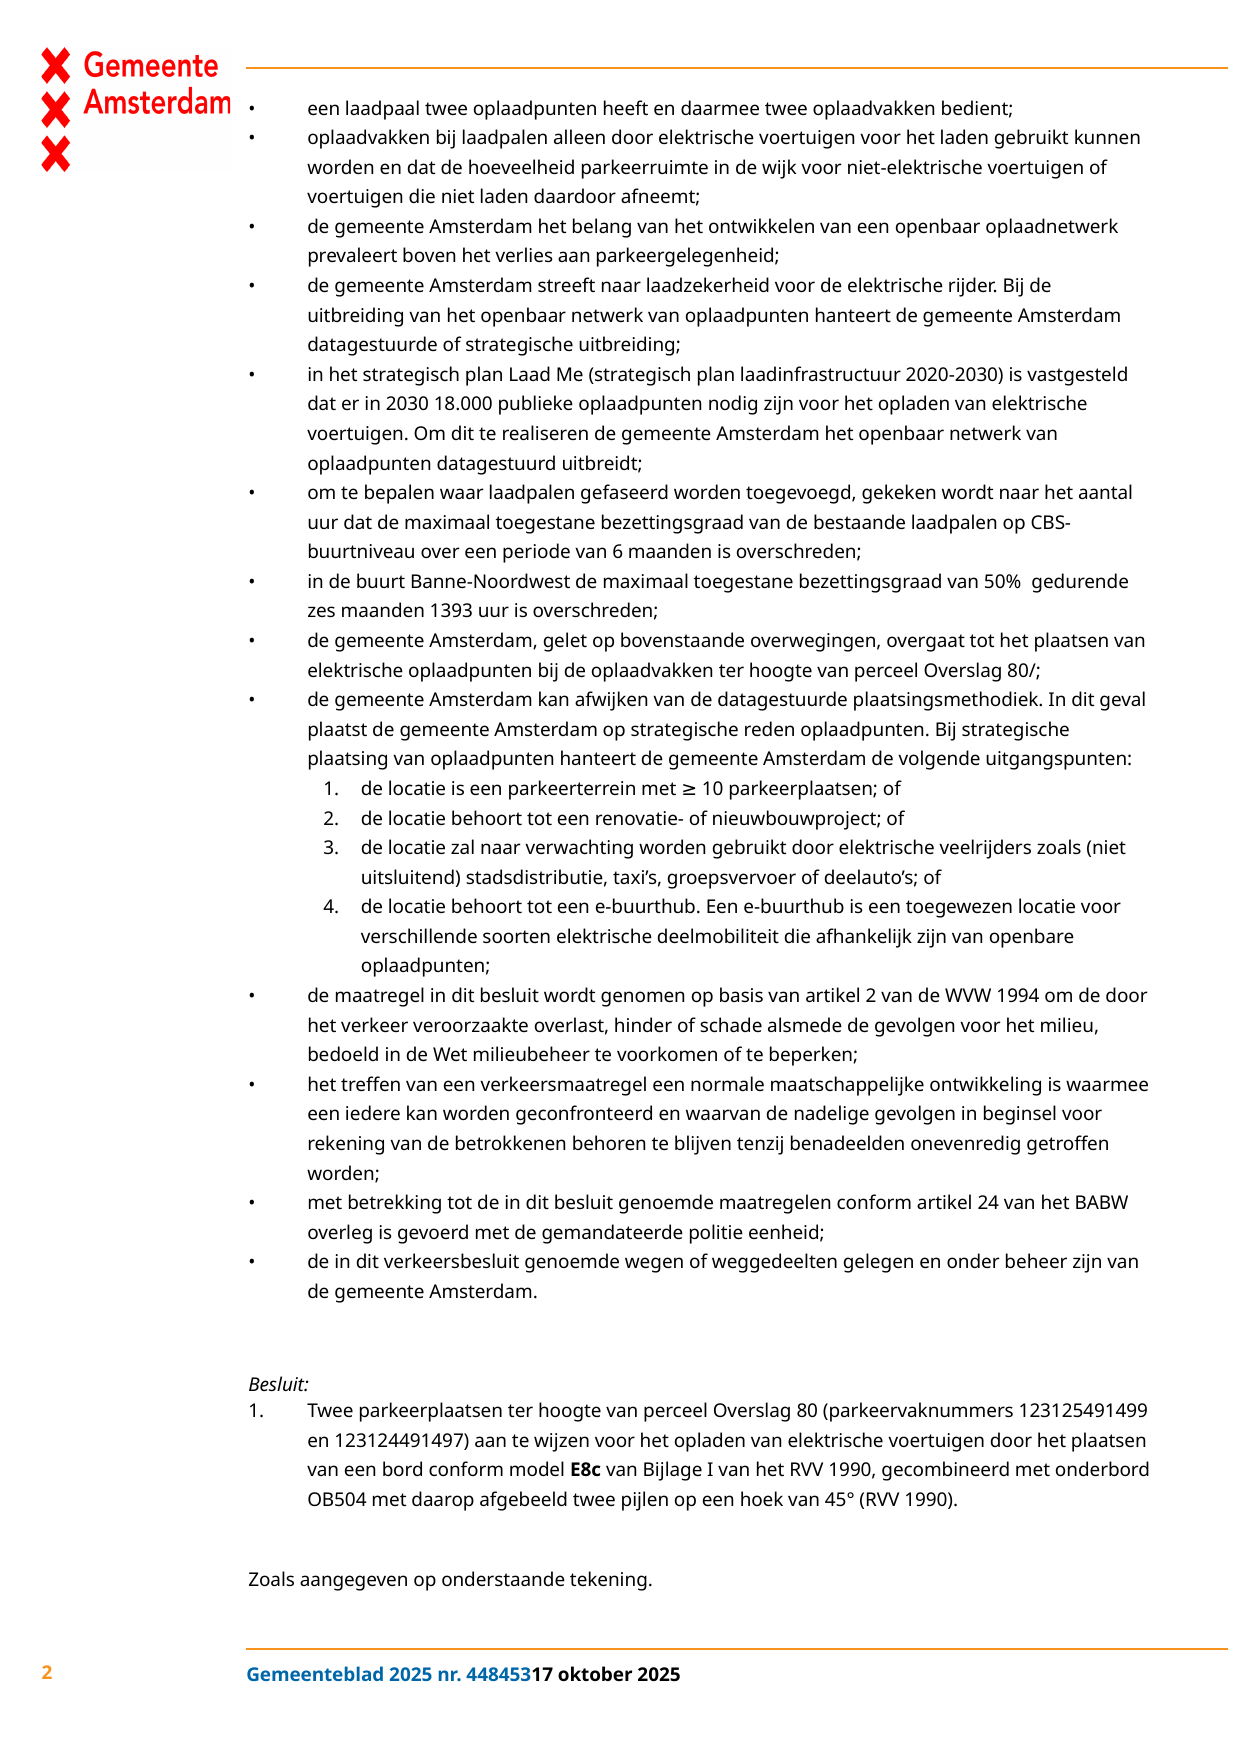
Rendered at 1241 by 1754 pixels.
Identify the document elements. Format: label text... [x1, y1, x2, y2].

list de in dit verkeersbesluit genoemde wegen of weggedeelten gelegen en onder beheer zijn van de gemeente Amsterdam. [248, 1248, 1152, 1304]
list Twee parkeerplaatsen ter hoogte van perceel Overslag 80 (parkeervaknummers 123125491499 en 123124491497) aan te wijzen voor het opladen van elektrische voertuigen door het plaatsen van een bord conform model E8c van Bijlage I van het RVV 1990, gecombineerd met onderbord OB504 met daarop afgebeeld twee pijlen op een hoek van 45° (RVV 1990). [248, 1397, 1152, 1512]
text Zoals aangegeven op onderstaande tekening. [248, 1566, 1152, 1592]
text Besluit: [248, 1372, 1152, 1397]
list een laadpaal twee oplaadpunten heeft en daarmee twee oplaadvakken bedient; [248, 95, 1152, 121]
list om te bepalen waar laadpalen gefaseerd worden toegevoegd, gekeken wordt naar het aantal uur dat de maximaal toegestane bezettingsgraad van de bestaande laadpalen op CBS-buurtniveau over een periode van 6 maanden is overschreden; [248, 479, 1152, 564]
list de locatie zal naar verwachting worden gebruikt door elektrische veelrijders zoals (niet uitsluitend) stadsdistributie, taxi’s, groepsvervoer of deelauto’s; of [323, 834, 1152, 890]
list het treffen van een verkeersmaatregel een normale maatschappelijke ontwikkeling is waarmee een iedere kan worden geconfronteerd en waarvan de nadelige gevolgen in beginsel voor rekening van de betrokkenen behoren te blijven tenzij benadeelden onevenredig getroffen worden; [248, 1071, 1152, 1186]
list oplaadvakken bij laadpalen alleen door elektrische voertuigen voor het laden gebruikt kunnen worden en dat de hoeveelheid parkeerruimte in de wijk voor niet-elektrische voertuigen of voertuigen die niet laden daardoor afneemt; [248, 124, 1152, 209]
list in de buurt Banne-Noordwest de maximaal toegestane bezettingsgraad van 50% gedurende zes maanden 1393 uur is overschreden; [248, 568, 1152, 623]
list de locatie is een parkeerterrein met ≥ 10 parkeerplaatsen; of [323, 775, 1152, 801]
list de gemeente Amsterdam kan afwijken van de datagestuurde plaatsingsmethodiek. In dit geval plaatst de gemeente Amsterdam op strategische reden oplaadpunten. Bij strategische plaatsing van oplaadpunten hanteert de gemeente Amsterdam de volgende uitgangspunten: [248, 686, 1152, 771]
list de gemeente Amsterdam het belang van het ontwikkelen van een openbaar oplaadnetwerk prevaleert boven het verlies aan parkeergelegenheid; [248, 213, 1152, 268]
list de gemeente Amsterdam, gelet op bovenstaande overwegingen, overgaat tot het plaatsen van elektrische oplaadpunten bij de oplaadvakken ter hoogte van perceel Overslag 80/; [248, 627, 1152, 683]
list met betrekking tot de in dit besluit genoemde maatregelen conform artikel 24 van het BABW overleg is gevoerd met de gemandateerde politie eenheid; [248, 1189, 1152, 1245]
list de gemeente Amsterdam streeft naar laadzekerheid voor de elektrische rijder. Bij de uitbreiding van het openbaar netwerk van oplaadpunten hanteert de gemeente Amsterdam datagestuurde of strategische uitbreiding; [248, 272, 1152, 357]
list in het strategisch plan Laad Me (strategisch plan laadinfrastructuur 2020-2030) is vastgesteld dat er in 2030 18.000 publieke oplaadpunten nodig zijn voor het opladen van elektrische voertuigen. Om dit te realiseren de gemeente Amsterdam het openbaar netwerk van oplaadpunten datagestuurd uitbreidt; [248, 361, 1152, 476]
list de locatie behoort tot een renovatie- of nieuwbouwproject; of [323, 805, 1152, 831]
list de maatregel in dit besluit wordt genomen op basis van artikel 2 van de WVW 1994 om de door het verkeer veroorzaakte overlast, hinder of schade alsmede de gevolgen voor het milieu, bedoeld in de Wet milieubeheer te voorkomen of te beperken; [248, 982, 1152, 1067]
list de locatie behoort tot een e-buurthub. Een e-buurthub is een toegewezen locatie voor verschillende soorten elektrische deelmobiliteit die afhankelijk zijn van openbare oplaadpunten; [323, 893, 1152, 978]
picture [41, 47, 231, 172]
